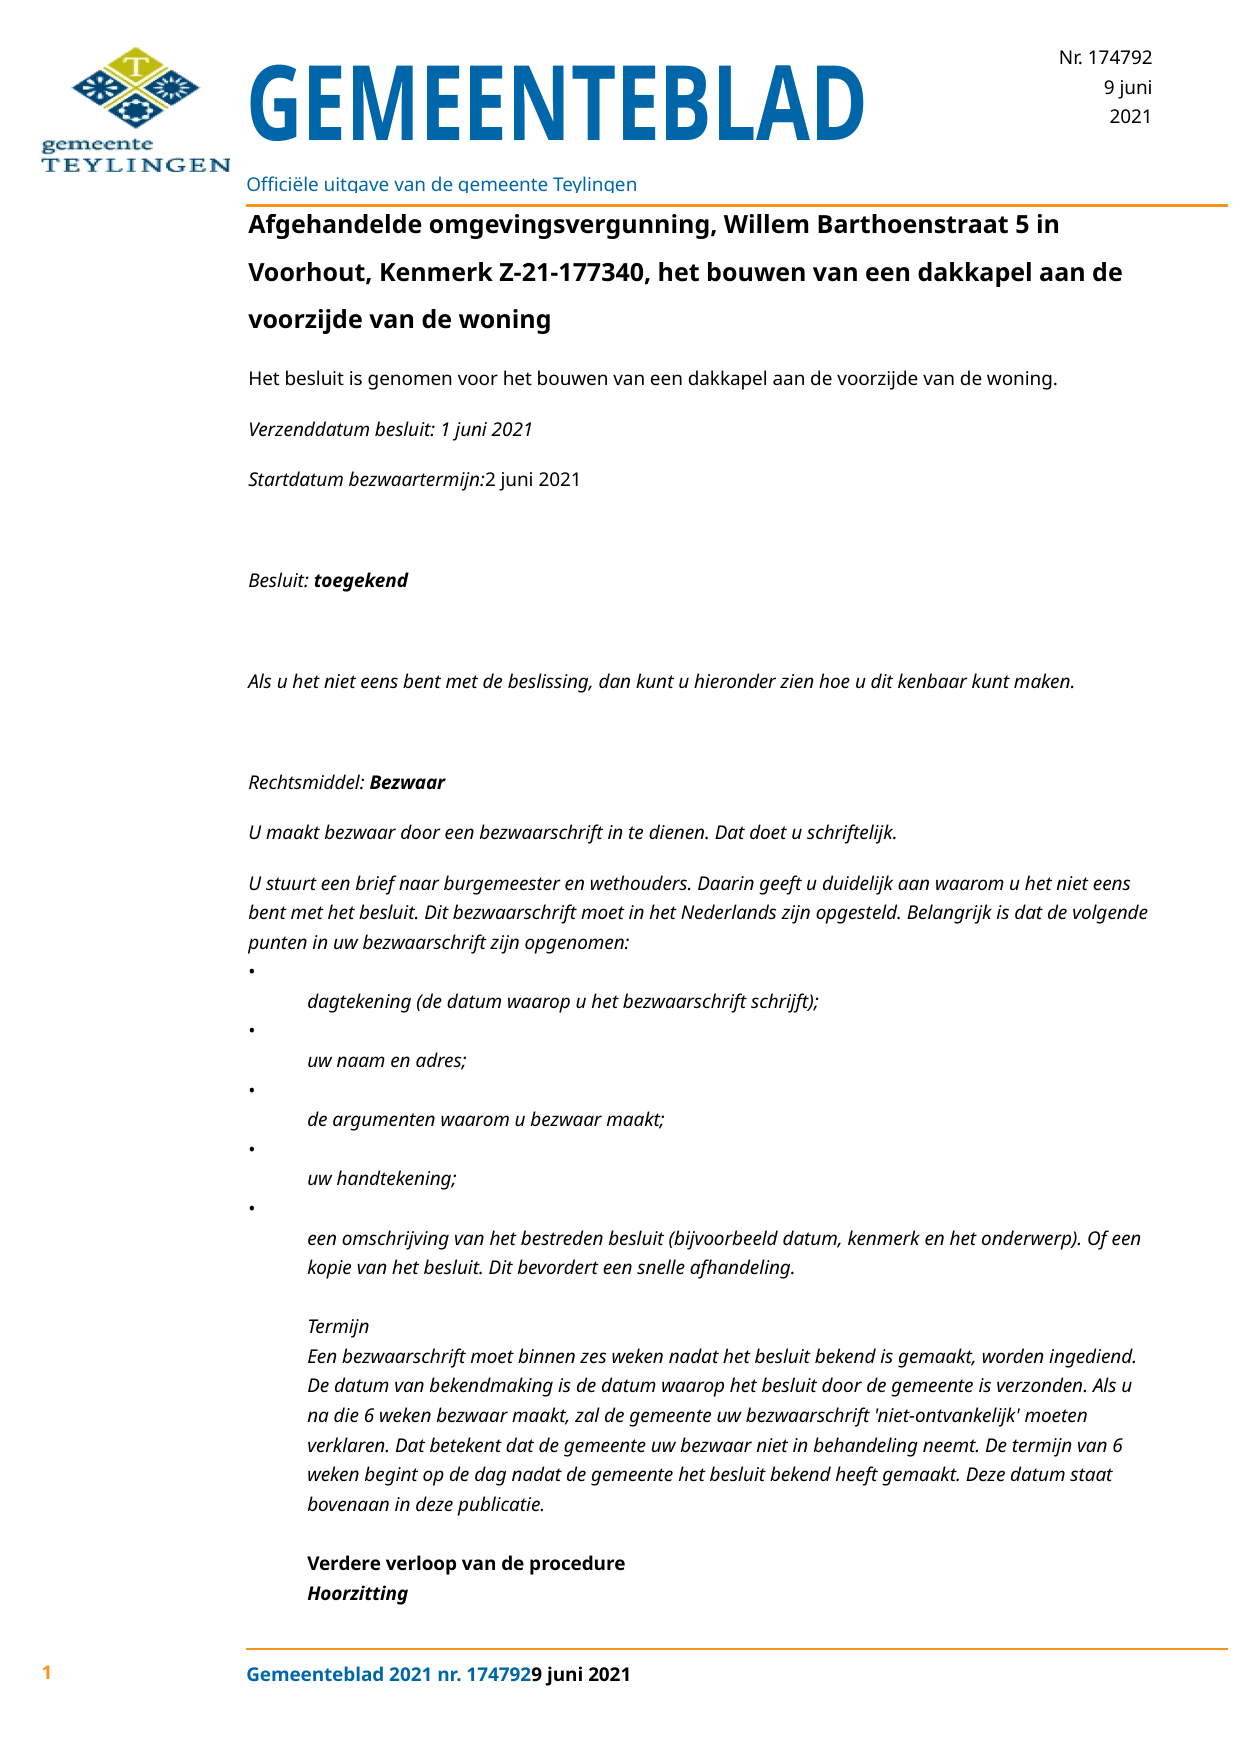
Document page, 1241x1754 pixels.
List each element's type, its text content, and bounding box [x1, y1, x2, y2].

text Als u het niet eens bent met de beslissing, dan kunt u hieronder zien hoe u dit kenbaar kunt maken. [248, 668, 1152, 694]
text Startdatum bezwaartermijn:2 juni 2021 [248, 466, 1152, 492]
text U stuurt een brief naar burgemeester en wethouders. Daarin geeft u duidelijk aan waarom u het niet eens bent met het besluit. Dit bezwaarschrift moet in het Nederlands zijn opgesteld. Belangrijk is dat de volgende punten in uw bezwaarschrift zijn opgenomen: [248, 870, 1152, 954]
text Afgehandelde omgevingsvergunning, Willem Barthoenstraat 5 in Voorhout, Kenmerk Z-21-177340, het bouwen van een dakkapel aan de voorzijde van de woning [248, 207, 1152, 336]
text Verzenddatum besluit: 1 juni 2021 [248, 416, 1152, 442]
list Hoorzitting [248, 1580, 1152, 1605]
list uw naam en adres; [248, 1047, 1152, 1073]
list Termijn [248, 1313, 1152, 1339]
text Rechtsmiddel: Bezwaar [248, 769, 1152, 794]
text U maakt bezwaar door een bezwaarschrift in te dienen. Dat doet u schriftelijk. [248, 819, 1152, 845]
list uw handtekening; [248, 1166, 1152, 1191]
picture [41, 47, 231, 172]
text Het besluit is genomen voor het bouwen van een dakkapel aan de voorzijde van de woning. [248, 366, 1152, 391]
list een omschrijving van het bestreden besluit (bijvoorbeeld datum, kenmerk en het onderwerp). Of een kopie van het besluit. Dit bevordert een snelle afhandeling. [248, 1225, 1152, 1280]
text Besluit: toegekend [248, 567, 1152, 593]
list de argumenten waarom u bezwaar maakt; [248, 1106, 1152, 1132]
list dagtekening (de datum waarop u het bezwaarschrift schrijft); [248, 988, 1152, 1014]
list Een bezwaarschrift moet binnen zes weken nadat het besluit bekend is gemaakt, worden ingediend. De datum van bekendmaking is de datum waarop het besluit door de gemeente is verzonden. Als u na die 6 weken bezwaar maakt, zal de gemeente uw bezwaarschrift 'niet-ontvankelijk' moeten verklaren. Dat betekent dat de gemeente uw bezwaar niet in behandeling neemt. De termijn van 6 weken begint op de dag nadat de gemeente het besluit bekend heeft gemaakt. Deze datum staat bovenaan in deze publicatie. [248, 1343, 1152, 1517]
list Verdere verloop van de procedure [248, 1550, 1152, 1576]
